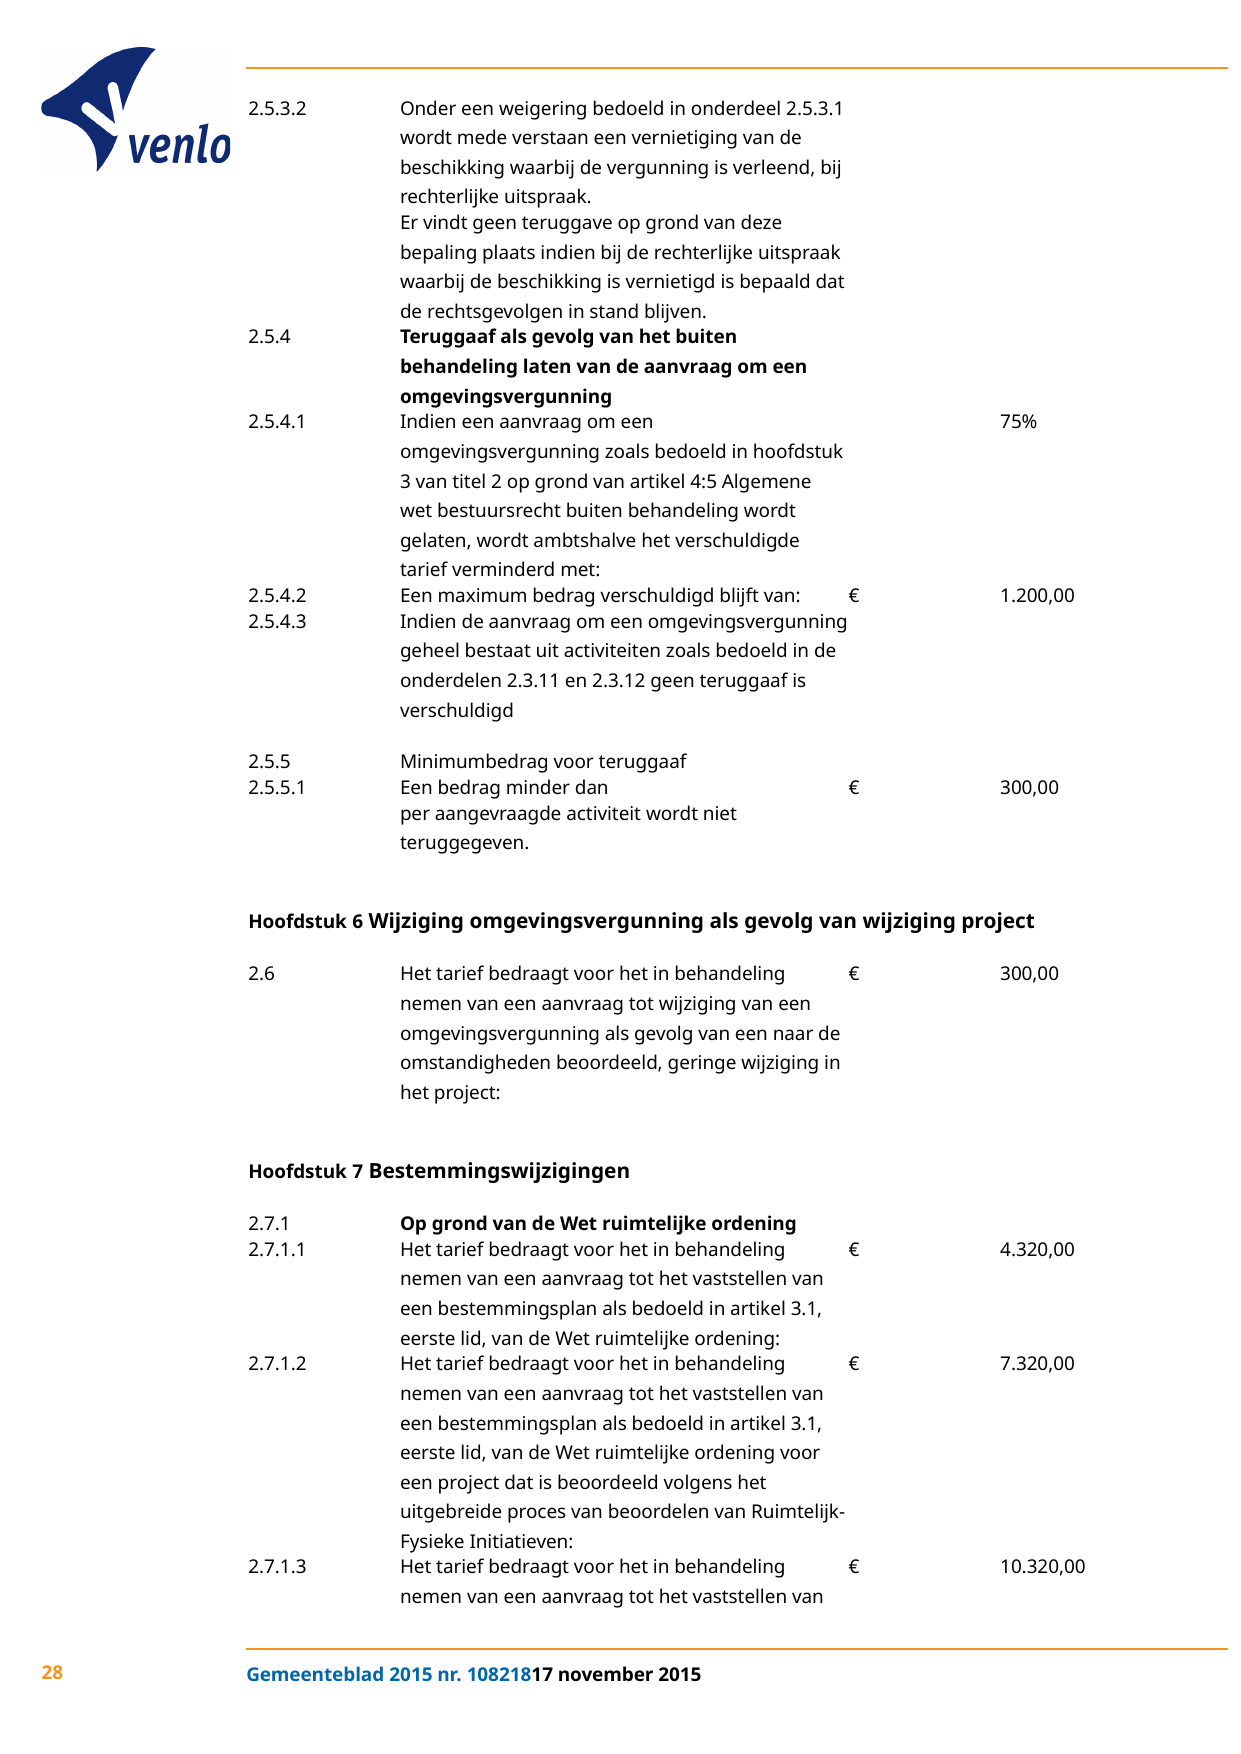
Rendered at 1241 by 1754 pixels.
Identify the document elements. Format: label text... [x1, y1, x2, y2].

table_cell 2.5.5 [248, 748, 400, 774]
table_cell Er vindt geen teruggave op grond van deze bepaling plaats indien bij de rechterlijke uitspraak waarbij de beschikking is vernietigd is bepaald dat de rechtsgevolgen in stand blijven. [400, 209, 848, 324]
table_cell [400, 723, 848, 748]
table_cell Minimumbedrag voor teruggaaf [400, 748, 848, 774]
table_cell [248, 800, 400, 855]
picture [41, 47, 231, 172]
table_cell [848, 748, 1000, 774]
table_cell 2.7.1.3 [248, 1554, 400, 1609]
table_cell Onder een weigering bedoeld in onderdeel 2.5.3.1 wordt mede verstaan een vernietiging van de beschikking waarbij de vergunning is verleend, bij rechterlijke uitspraak. [400, 95, 848, 209]
table_cell [848, 409, 1000, 582]
table_cell 4.320,00 [1000, 1236, 1152, 1351]
table_cell € [848, 774, 1000, 800]
table_cell € [848, 582, 1000, 608]
table_cell 10.320,00 [1000, 1554, 1152, 1609]
table_cell 2.7.1.1 [248, 1236, 400, 1351]
table_cell 2.5.3.2 [248, 95, 400, 209]
table_cell Indien de aanvraag om een omgevingsvergunning geheel bestaat uit activiteiten zoals bedoeld in de onderdelen 2.3.11 en 2.3.12 geen teruggaaf is verschuldigd [400, 608, 848, 722]
table_cell [848, 608, 1000, 722]
table_header [848, 1210, 1000, 1236]
table_cell [1000, 748, 1152, 774]
table_cell Het tarief bedraagt voor het in behandeling nemen van een aanvraag tot het vaststellen van een bestemmingsplan als bedoeld in artikel 3.1, eerste lid, van de Wet ruimtelijke ordening voor een project dat is beoordeeld volgens het uitgebreide proces van beoordelen van Ruimtelijk-Fysieke Initiatieven: [400, 1351, 848, 1554]
table_cell 2.5.5.1 [248, 774, 400, 800]
table_cell [848, 324, 1000, 409]
table_cell 2.5.4.2 [248, 582, 400, 608]
table_cell [848, 800, 1000, 855]
table_cell € [848, 1554, 1000, 1609]
table_cell [1000, 95, 1152, 209]
table_cell [248, 723, 400, 748]
table_cell [848, 95, 1000, 209]
table_header Het tarief bedraagt voor het in behandeling nemen van een aanvraag tot wijziging van een omgevingsvergunning als gevolg van een naar de omstandigheden beoordeeld, geringe wijziging in het project: [400, 961, 848, 1105]
text Hoofdstuk 7 Bestemmingswijzigingen [248, 1156, 1152, 1184]
table_cell [848, 723, 1000, 748]
table_header 300,00 [1000, 961, 1152, 1105]
table_cell Het tarief bedraagt voor het in behandeling nemen van een aanvraag tot het vaststellen van [400, 1554, 848, 1609]
table_header € [848, 961, 1000, 1105]
table_cell 300,00 [1000, 774, 1152, 800]
table_cell Teruggaaf als gevolg van het buiten behandeling laten van de aanvraag om een omgevingsvergunning [400, 324, 848, 409]
table_cell [1000, 209, 1152, 324]
text Hoofdstuk 6 Wijziging omgevingsvergunning als gevolg van wijziging project [248, 906, 1152, 935]
table_cell Indien een aanvraag om een omgevingsvergunning zoals bedoeld in hoofdstuk 3 van titel 2 op grond van artikel 4:5 Algemene wet bestuursrecht buiten behandeling wordt gelaten, wordt ambtshalve het verschuldigde tarief verminderd met: [400, 409, 848, 582]
table_header Op grond van de Wet ruimtelijke ordening [400, 1210, 848, 1236]
table_cell 1.200,00 [1000, 582, 1152, 608]
table_header 2.6 [248, 961, 400, 1105]
table_header 2.7.1 [248, 1210, 400, 1236]
table_header [1000, 1210, 1152, 1236]
table_cell 7.320,00 [1000, 1351, 1152, 1554]
table_cell € [848, 1236, 1000, 1351]
table_cell 2.5.4.1 [248, 409, 400, 582]
table_cell € [848, 1351, 1000, 1554]
table_cell [1000, 723, 1152, 748]
table_cell per aangevraagde activiteit wordt niet teruggegeven. [400, 800, 848, 855]
table_cell 2.5.4.3 [248, 608, 400, 722]
table_cell 2.5.4 [248, 324, 400, 409]
table_cell Een bedrag minder dan [400, 774, 848, 800]
table_cell [1000, 324, 1152, 409]
table_cell [848, 209, 1000, 324]
table_cell [248, 209, 400, 324]
table_cell [1000, 800, 1152, 855]
table_cell 75% [1000, 409, 1152, 582]
table_cell 2.7.1.2 [248, 1351, 400, 1554]
table_cell Een maximum bedrag verschuldigd blijft van: [400, 582, 848, 608]
table_cell [1000, 608, 1152, 722]
table_cell Het tarief bedraagt voor het in behandeling nemen van een aanvraag tot het vaststellen van een bestemmingsplan als bedoeld in artikel 3.1, eerste lid, van de Wet ruimtelijke ordening: [400, 1236, 848, 1351]
